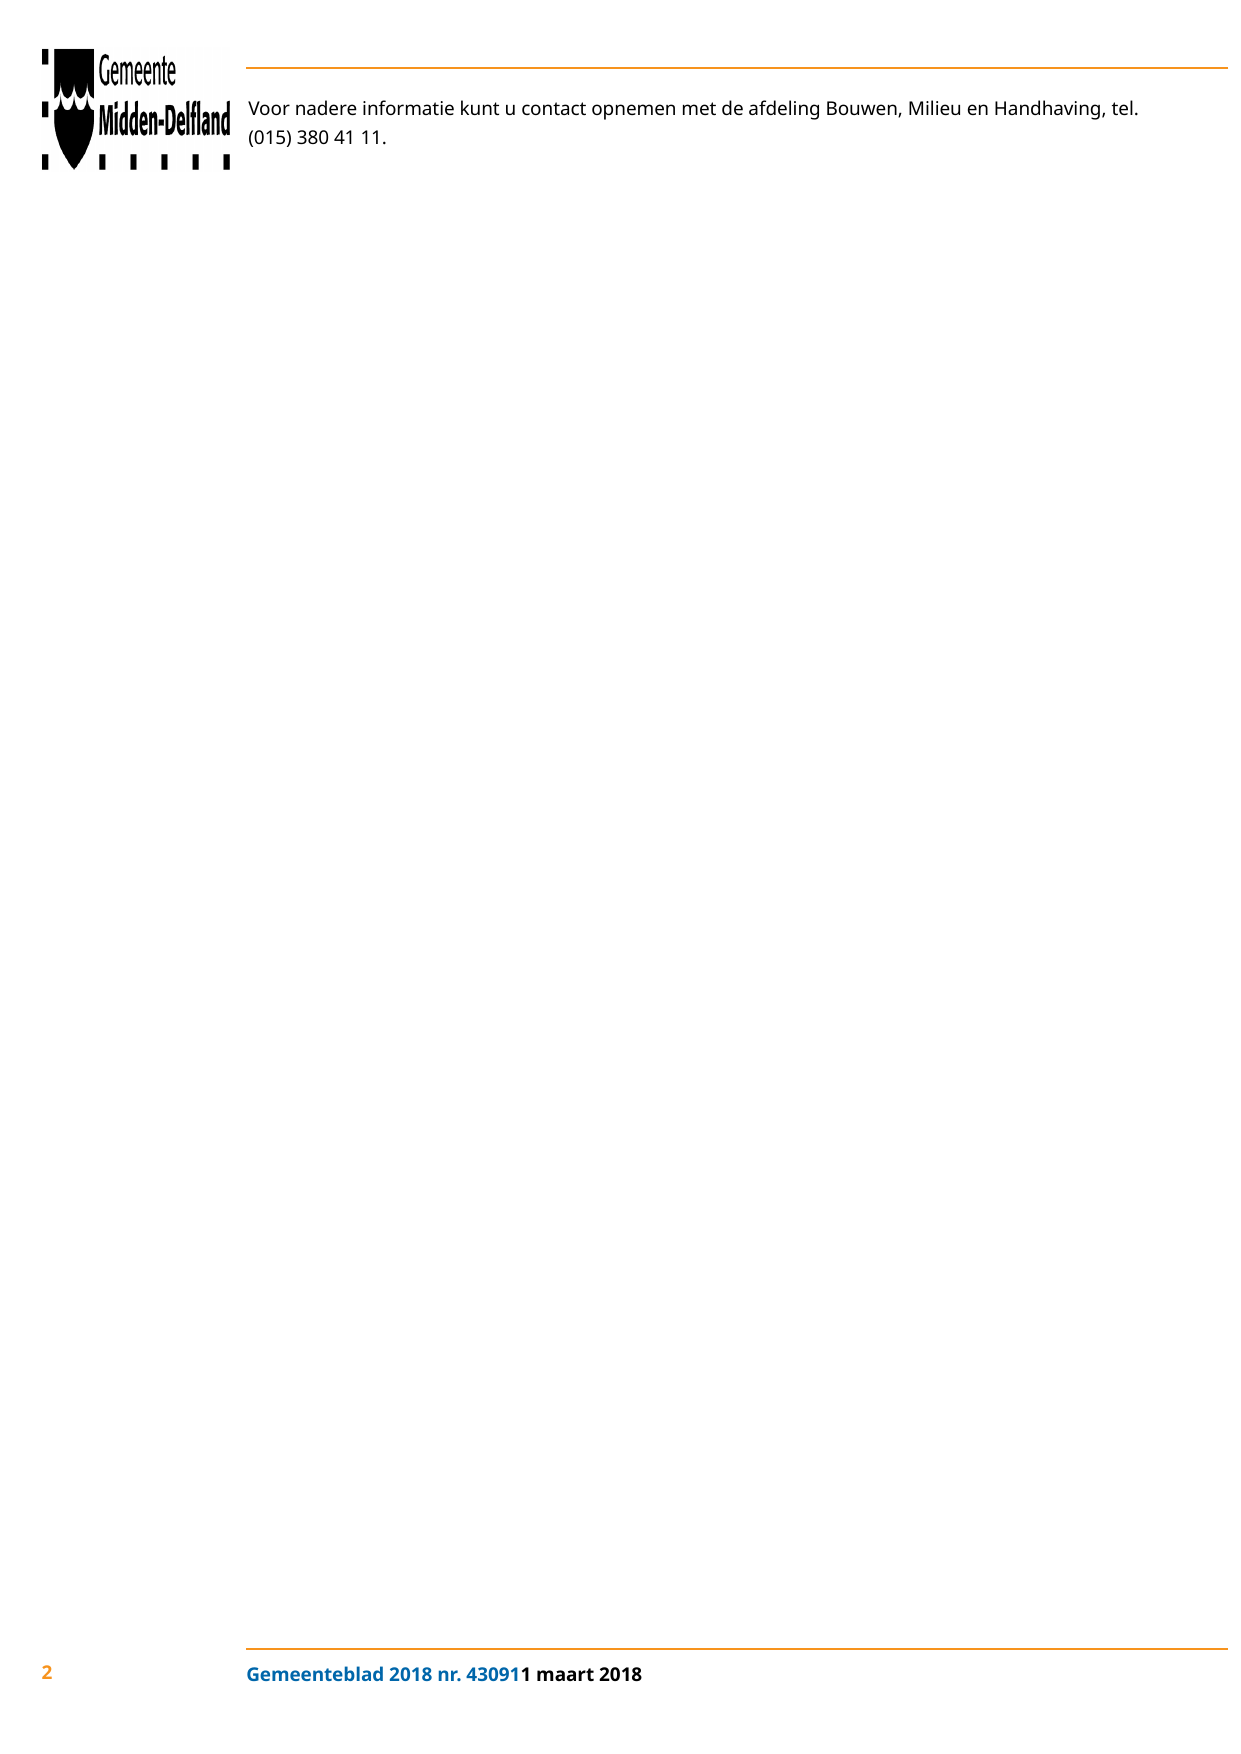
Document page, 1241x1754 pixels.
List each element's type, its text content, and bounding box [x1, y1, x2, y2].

text Voor nadere informatie kunt u contact opnemen met de afdeling Bouwen, Milieu en Handhaving, tel. (015) 380 41 11. [248, 95, 1152, 150]
picture [41, 47, 231, 172]
